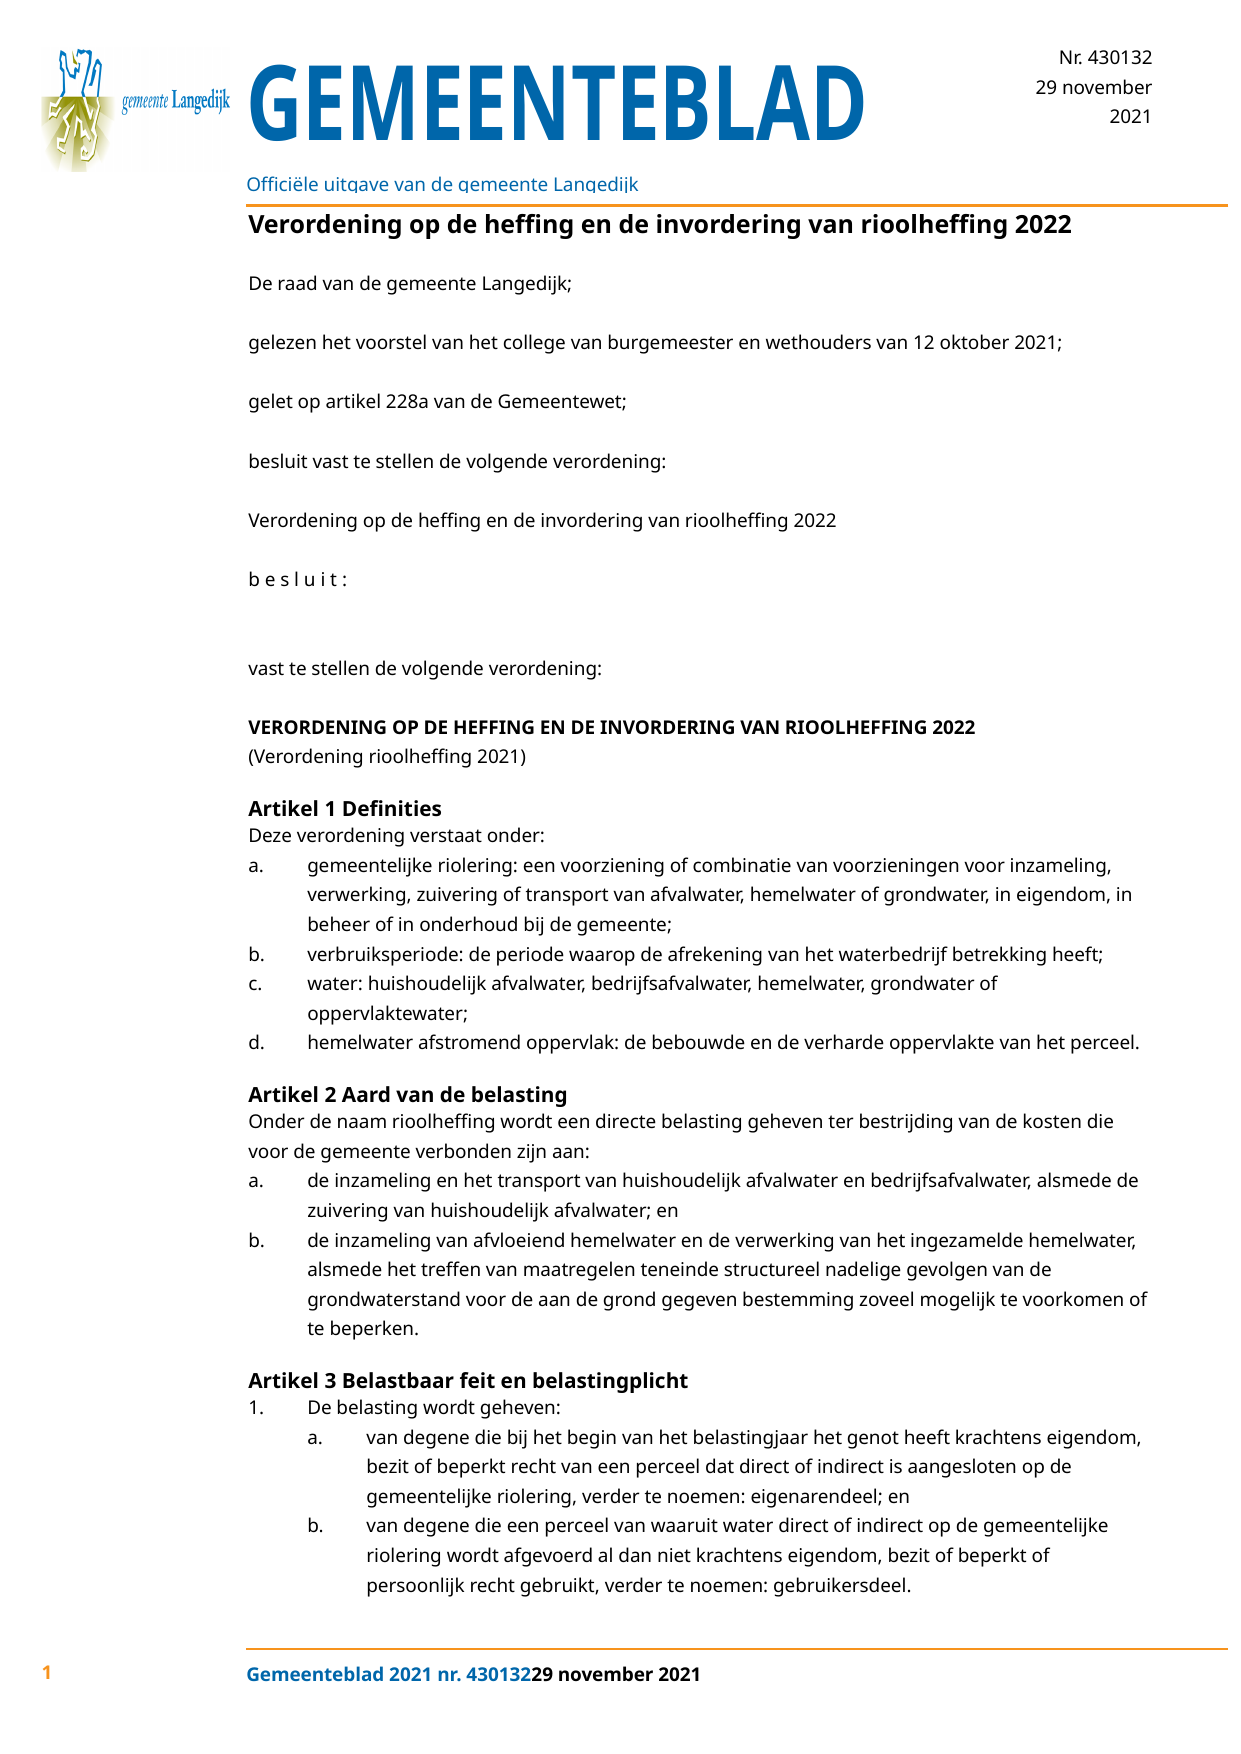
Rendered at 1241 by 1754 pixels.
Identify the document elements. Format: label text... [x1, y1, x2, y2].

list verbruiksperiode: de periode waarop de afrekening van het waterbedrijf betrekking heeft; [248, 941, 1152, 967]
text b e s l u i t : [248, 566, 1152, 592]
list hemelwater afstromend oppervlak: de bebouwde en de verharde oppervlakte van het perceel. [248, 1029, 1152, 1055]
text gelet op artikel 228a van de Gemeentewet; [248, 389, 1152, 414]
list de inzameling en het transport van huishoudelijk afvalwater en bedrijfsafvalwater, alsmede de zuivering van huishoudelijk afvalwater; en [248, 1168, 1152, 1223]
text Artikel 2 Aard van de belasting [248, 1080, 1152, 1108]
text besluit vast te stellen de volgende verordening: [248, 448, 1152, 473]
list De belasting wordt geheven: [248, 1394, 1152, 1420]
list gemeentelijke riolering: een voorziening of combinatie van voorzieningen voor inzameling, verwerking, zuivering of transport van afvalwater, hemelwater of grondwater, in eigendom, in beheer of in onderhoud bij de gemeente; [248, 852, 1152, 937]
list water: huishoudelijk afvalwater, bedrijfsafvalwater, hemelwater, grondwater of oppervlaktewater; [248, 970, 1152, 1026]
text gelezen het voorstel van het college van burgemeester en wethouders van 12 oktober 2021; [248, 329, 1152, 355]
text VERORDENING OP DE HEFFING EN DE INVORDERING VAN RIOOLHEFFING 2022 [248, 714, 1152, 740]
text Verordening op de heffing en de invordering van rioolheffing 2022 [248, 507, 1152, 533]
list de inzameling van afvloeiend hemelwater en de verwerking van het ingezamelde hemelwater, alsmede het treffen van maatregelen teneinde structureel nadelige gevolgen van de grondwaterstand voor de aan de grond gegeven bestemming zoveel mogelijk te voorkomen of te beperken. [248, 1227, 1152, 1341]
picture [41, 47, 231, 172]
text Verordening op de heffing en de invordering van rioolheffing 2022 [248, 207, 1152, 241]
text De raad van de gemeente Langedijk; [248, 270, 1152, 296]
text Onder de naam rioolheffing wordt een directe belasting geheven ter bestrijding van de kosten die voor de gemeente verbonden zijn aan: [248, 1108, 1152, 1164]
text Artikel 1 Definities [248, 794, 1152, 822]
text (Verordening rioolheffing 2021) [248, 744, 1152, 769]
list van degene die een perceel van waaruit water direct of indirect op de gemeentelijke riolering wordt afgevoerd al dan niet krachtens eigendom, bezit of beperkt of persoonlijk recht gebruikt, verder te noemen: gebruikersdeel. [307, 1513, 1152, 1598]
text Deze verordening verstaat onder: [248, 822, 1152, 848]
text Artikel 3 Belastbaar feit en belastingplicht [248, 1366, 1152, 1394]
list van degene die bij het begin van het belastingjaar het genot heeft krachtens eigendom, bezit of beperkt recht van een perceel dat direct of indirect is aangesloten op de gemeentelijke riolering, verder te noemen: eigenarendeel; en [307, 1424, 1152, 1509]
text vast te stellen de volgende verordening: [248, 655, 1152, 681]
